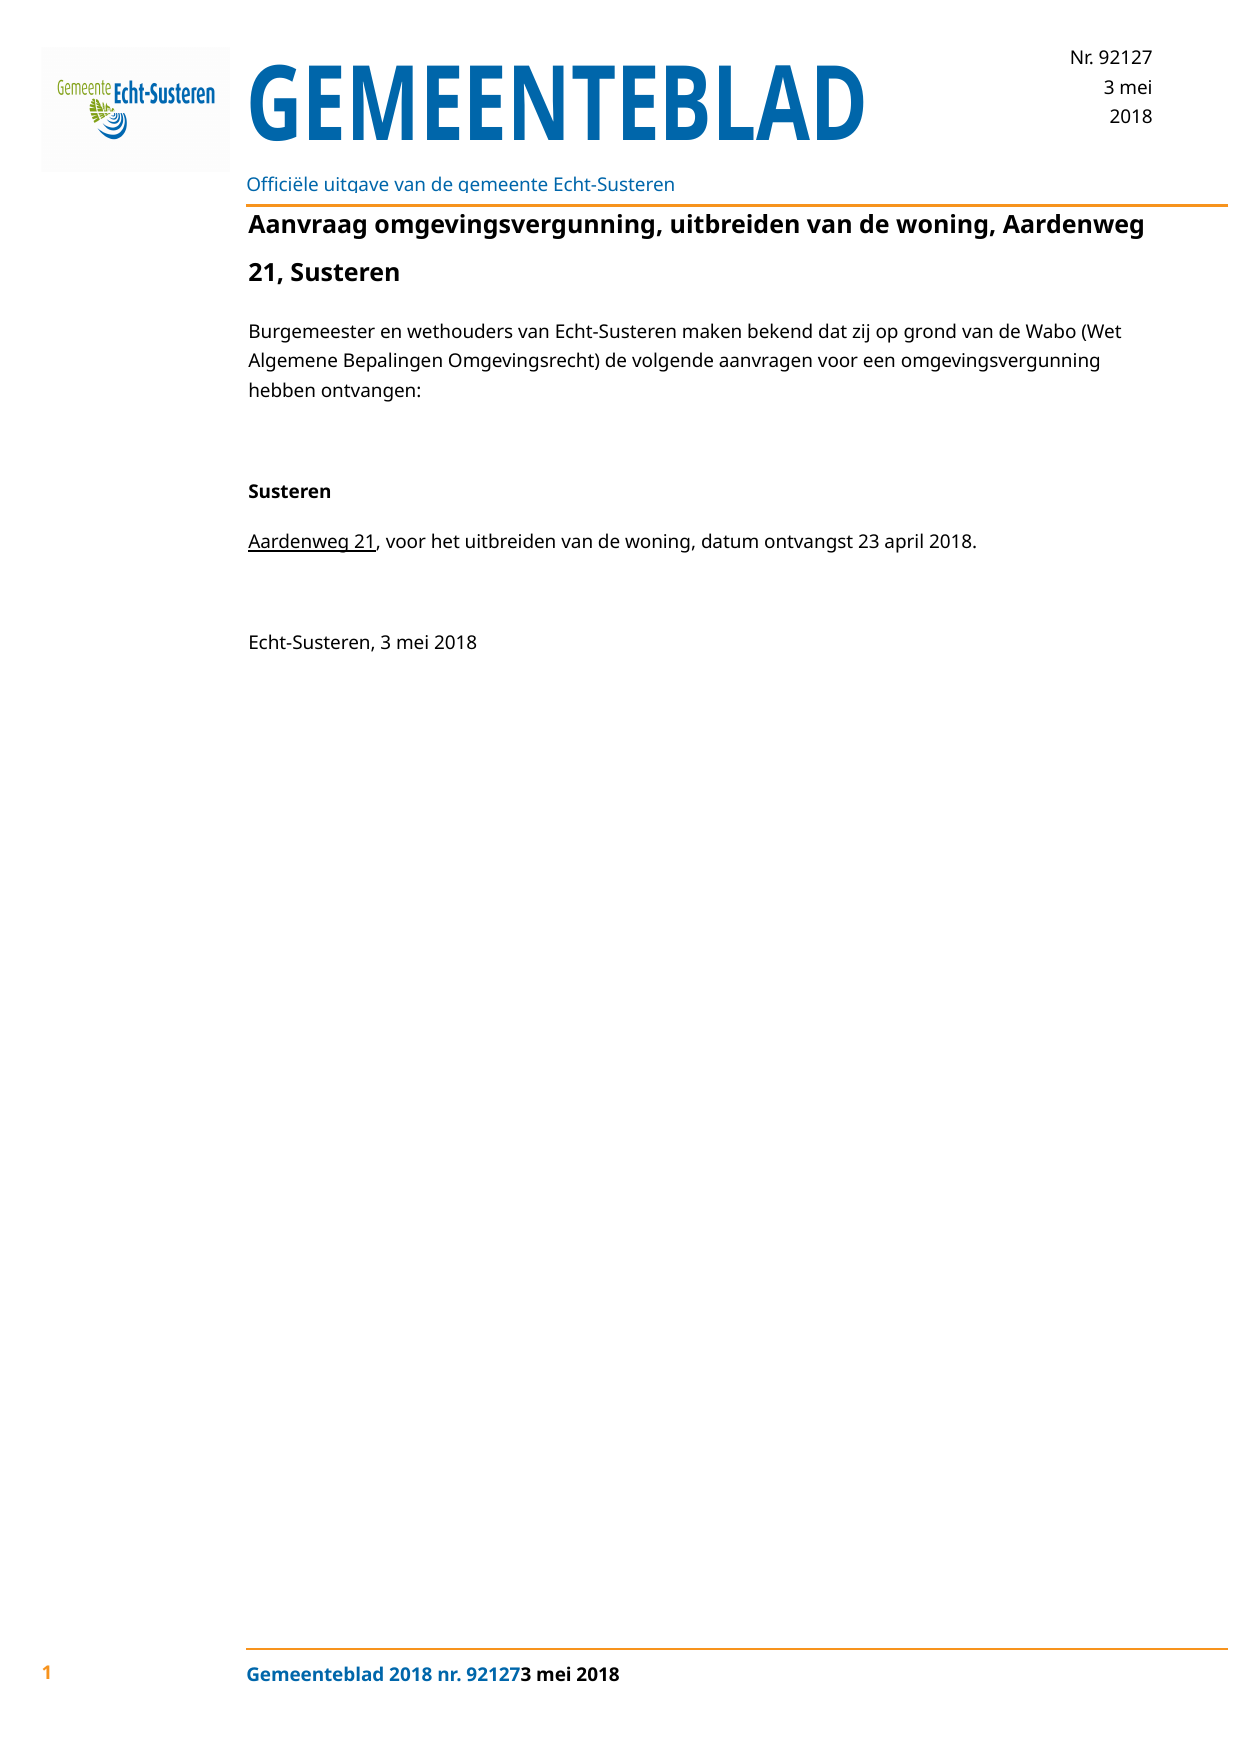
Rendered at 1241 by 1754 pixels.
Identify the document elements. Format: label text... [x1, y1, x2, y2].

text Echt-Susteren, 3 mei 2018 [248, 629, 1152, 655]
text Burgemeester en wethouders van Echt-Susteren maken bekend dat zij op grond van de Wabo (Wet Algemene Bepalingen Omgevingsrecht) de volgende aanvragen voor een omgevingsvergunning hebben ontvangen: [248, 318, 1152, 403]
text Aanvraag omgevingsvergunning, uitbreiden van de woning, Aardenweg 21, Susteren [248, 207, 1152, 288]
text Susteren [248, 478, 1152, 504]
picture [41, 47, 231, 172]
text Aardenweg 21, voor het uitbreiden van de woning, datum ontvangst 23 april 2018. [248, 528, 1152, 554]
